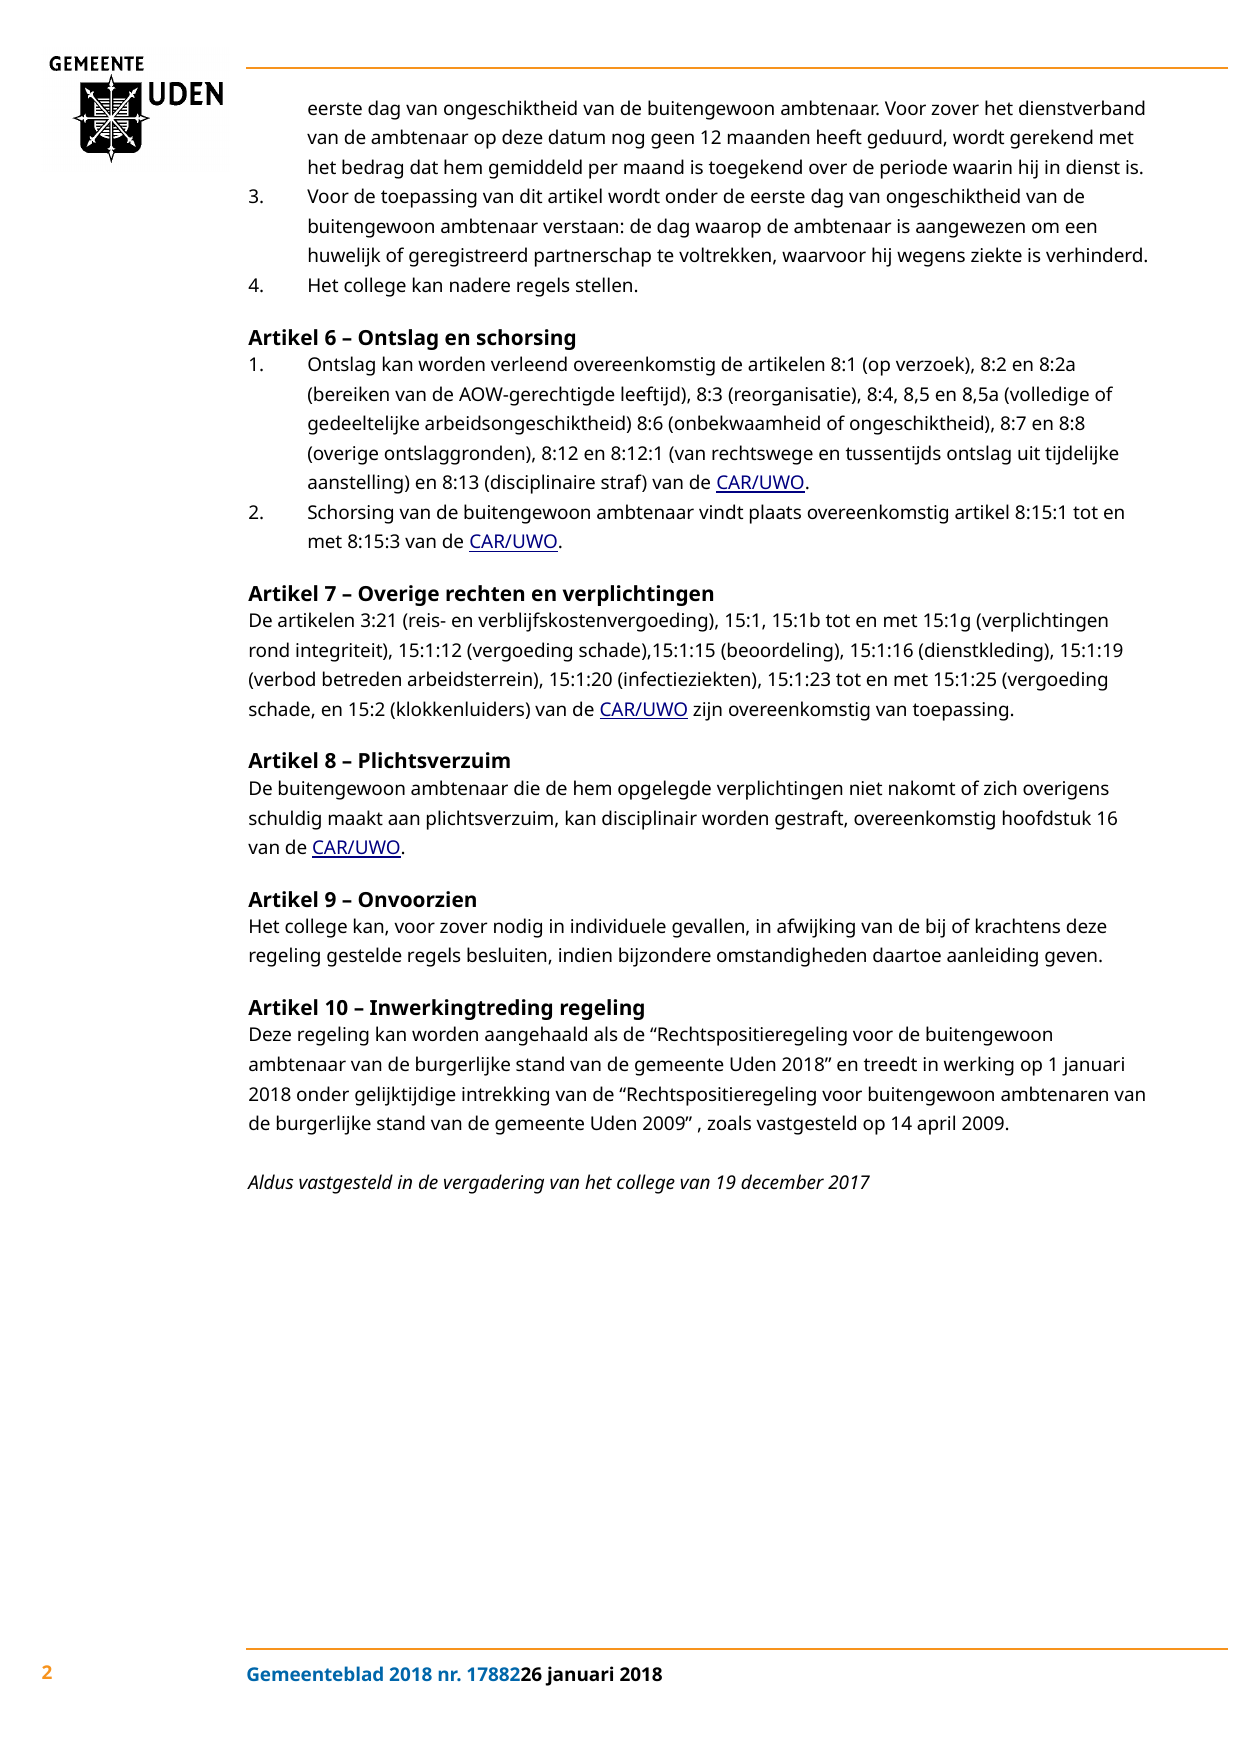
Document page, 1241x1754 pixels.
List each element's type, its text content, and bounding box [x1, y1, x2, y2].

list eerste dag van ongeschiktheid van de buitengewoon ambtenaar. Voor zover het dienstverband van de ambtenaar op deze datum nog geen 12 maanden heeft geduurd, wordt gerekend met het bedrag dat hem gemiddeld per maand is toegekend over de periode waarin hij in dienst is. [248, 95, 1152, 180]
text Artikel 9 – Onvoorzien [248, 885, 1152, 913]
text De artikelen 3:21 (reis- en verblijfskostenvergoeding), 15:1, 15:1b tot en met 15:1g (verplichtingen rond integriteit), 15:1:12 (vergoeding schade),15:1:15 (beoordeling), 15:1:16 (dienstkleding), 15:1:19 (verbod betreden arbeidsterrein), 15:1:20 (infectieziekten), 15:1:23 tot en met 15:1:25 (vergoeding schade, en 15:2 (klokkenluiders) van de CAR/UWO zijn overeenkomstig van toepassing. [248, 607, 1152, 722]
text Artikel 10 – Inwerkingtreding regeling [248, 993, 1152, 1022]
text Het college kan, voor zover nodig in individuele gevallen, in afwijking van de bij of krachtens deze regeling gestelde regels besluiten, indien bijzondere omstandigheden daartoe aanleiding geven. [248, 913, 1152, 968]
text Artikel 8 – Plichtsverzuim [248, 747, 1152, 775]
text Deze regeling kan worden aangehaald als de “Rechtspositieregeling voor de buitengewoon ambtenaar van de burgerlijke stand van de gemeente Uden 2018” en treedt in werking op 1 januari 2018 onder gelijktijdige intrekking van de “Rechtspositieregeling voor buitengewoon ambtenaren van de burgerlijke stand van de gemeente Uden 2009” , zoals vastgesteld op 14 april 2009. [248, 1022, 1152, 1136]
list Het college kan nadere regels stellen. [248, 272, 1152, 298]
list Ontslag kan worden verleend overeenkomstig de artikelen 8:1 (op verzoek), 8:2 en 8:2a (bereiken van de AOW-gerechtigde leeftijd), 8:3 (reorganisatie), 8:4, 8,5 en 8,5a (volledige of gedeeltelijke arbeidsongeschiktheid) 8:6 (onbekwaamheid of ongeschiktheid), 8:7 en 8:8 (overige ontslaggronden), 8:12 en 8:12:1 (van rechtswege en tussentijds ontslag uit tijdelijke aanstelling) en 8:13 (disciplinaire straf) van de CAR/UWO. [248, 351, 1152, 495]
text Aldus vastgesteld in de vergadering van het college van 19 december 2017 [248, 1169, 1152, 1195]
picture [41, 47, 231, 172]
list Schorsing van de buitengewoon ambtenaar vindt plaats overeenkomstig artikel 8:15:1 tot en met 8:15:3 van de CAR/UWO. [248, 499, 1152, 554]
text Artikel 7 – Overige rechten en verplichtingen [248, 579, 1152, 607]
text De buitengewoon ambtenaar die de hem opgelegde verplichtingen niet nakomt of zich overigens schuldig maakt aan plichtsverzuim, kan disciplinair worden gestraft, overeenkomstig hoofdstuk 16 van de CAR/UWO. [248, 775, 1152, 860]
text Artikel 6 – Ontslag en schorsing [248, 323, 1152, 351]
list Voor de toepassing van dit artikel wordt onder de eerste dag van ongeschiktheid van de buitengewoon ambtenaar verstaan: de dag waarop de ambtenaar is aangewezen om een huwelijk of geregistreerd partnerschap te voltrekken, waarvoor hij wegens ziekte is verhinderd. [248, 183, 1152, 268]
